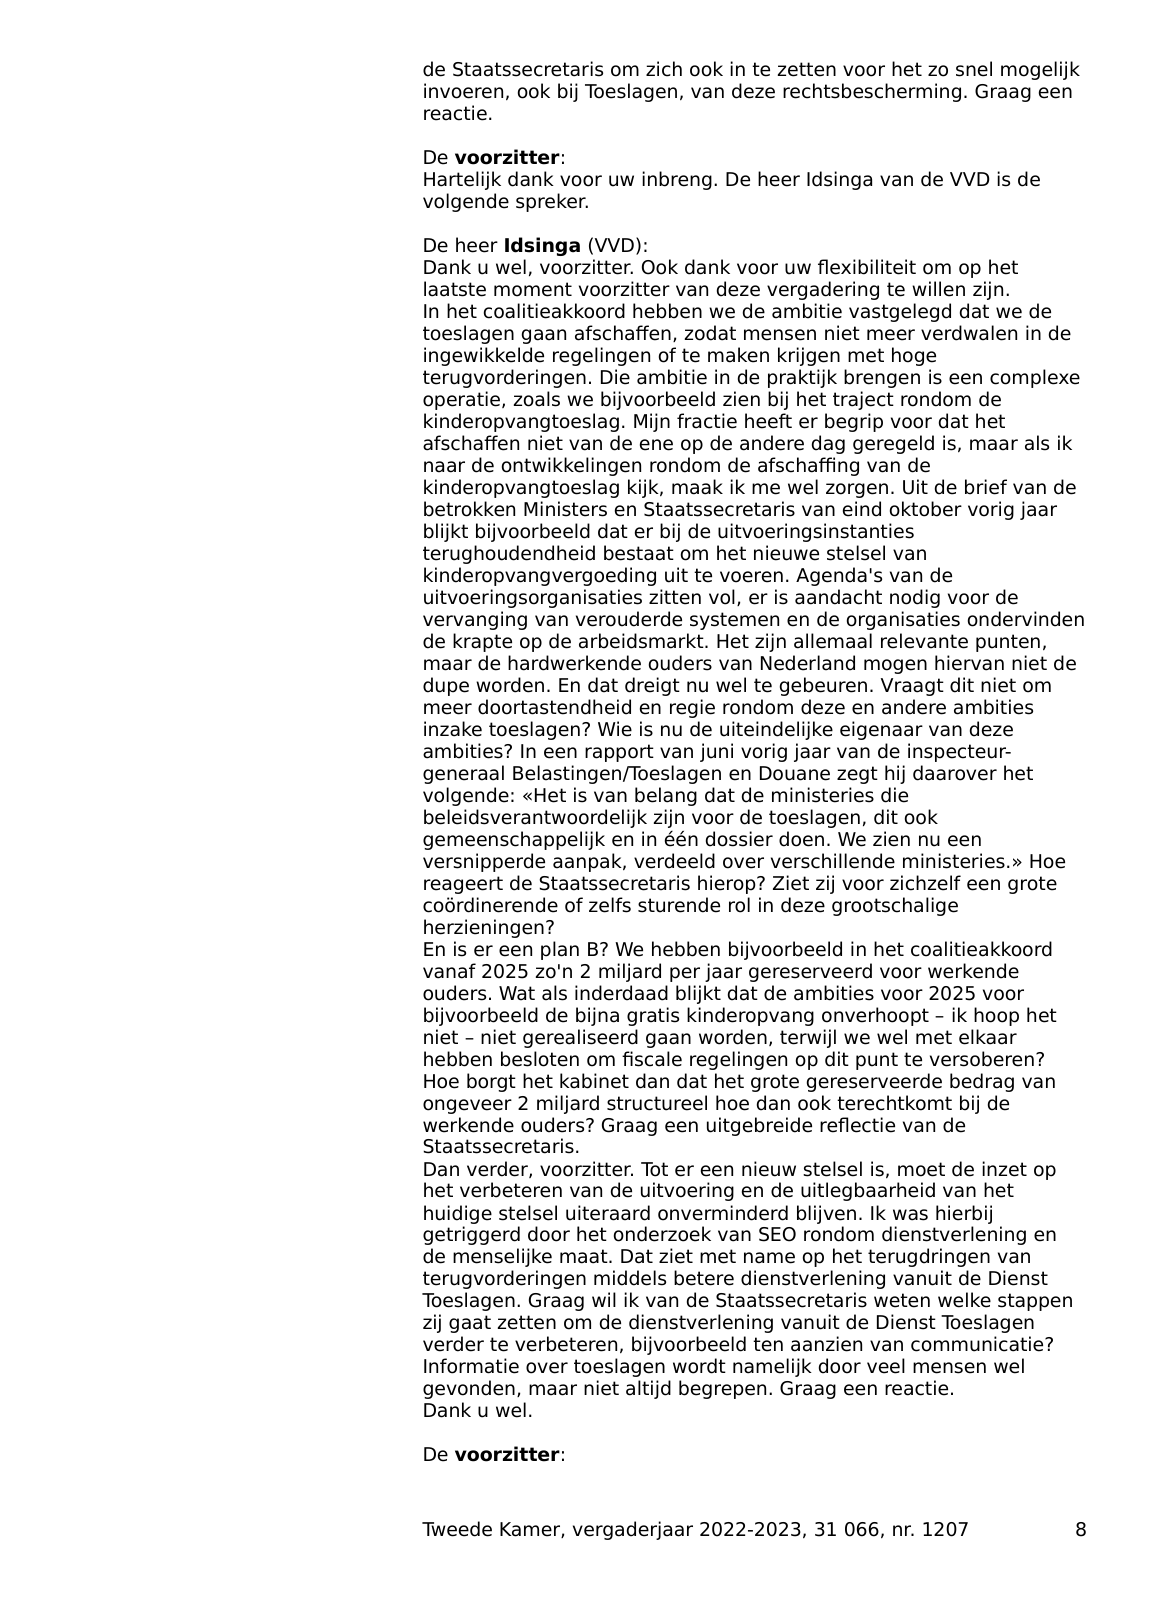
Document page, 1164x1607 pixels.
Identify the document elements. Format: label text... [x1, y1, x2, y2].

text Dank u wel. [422, 1400, 1087, 1422]
text En is er een plan B? We hebben bijvoorbeeld in het coalitieakkoord vanaf 2025 zo'n 2 miljard per jaar gereserveerd voor werkende ouders. Wat als inderdaad blijkt dat de ambities voor 2025 voor bijvoorbeeld de bijna gratis kinderopvang onverhoopt – ik hoop het niet – niet gerealiseerd gaan worden, terwijl we wel met elkaar hebben besloten om fiscale regelingen op dit punt te versoberen? Hoe borgt het kabinet dan dat het grote gereserveerde bedrag van ongeveer 2 miljard structureel hoe dan ook terechtkomt bij de werkende ouders? Graag een uitgebreide reflectie van de Staatssecretaris. [422, 939, 1087, 1158]
text De voorzitter: [422, 1444, 1087, 1466]
text Dan verder, voorzitter. Tot er een nieuw stelsel is, moet de inzet op het verbeteren van de uitvoering en de uitlegbaarheid van het huidige stelsel uiteraard onverminderd blijven. Ik was hierbij getriggerd door het onderzoek van SEO rondom dienstverlening en de menselijke maat. Dat ziet met name op het terugdringen van terugvorderingen middels betere dienstverlening vanuit de Dienst Toeslagen. Graag wil ik van de Staatssecretaris weten welke stappen zij gaat zetten om de dienstverlening vanuit de Dienst Toeslagen verder te verbeteren, bijvoorbeeld ten aanzien van communicatie? Informatie over toeslagen wordt namelijk door veel mensen wel gevonden, maar niet altijd begrepen. Graag een reactie. [422, 1158, 1087, 1400]
text de Staatssecretaris om zich ook in te zetten voor het zo snel mogelijk invoeren, ook bij Toeslagen, van deze rechtsbescherming. Graag een reactie. [422, 59, 1087, 125]
text De heer Idsinga (VVD): [422, 235, 1087, 257]
text De voorzitter: [422, 147, 1087, 169]
text Hartelijk dank voor uw inbreng. De heer Idsinga van de VVD is de volgende spreker. [422, 169, 1087, 213]
text Dank u wel, voorzitter. Ook dank voor uw flexibiliteit om op het laatste moment voorzitter van deze vergadering te willen zijn. [422, 257, 1087, 301]
text In het coalitieakkoord hebben we de ambitie vastgelegd dat we de toeslagen gaan afschaffen, zodat mensen niet meer verdwalen in de ingewikkelde regelingen of te maken krijgen met hoge terugvorderingen. Die ambitie in de praktijk brengen is een complexe operatie, zoals we bijvoorbeeld zien bij het traject rondom de kinderopvangtoeslag. Mijn fractie heeft er begrip voor dat het afschaffen niet van de ene op de andere dag geregeld is, maar als ik naar de ontwikkelingen rondom de afschaffing van de kinderopvangtoeslag kijk, maak ik me wel zorgen. Uit de brief van de betrokken Ministers en Staatssecretaris van eind oktober vorig jaar blijkt bijvoorbeeld dat er bij de uitvoeringsinstanties terughoudendheid bestaat om het nieuwe stelsel van kinderopvangvergoeding uit te voeren. Agenda's van de uitvoeringsorganisaties zitten vol, er is aandacht nodig voor de vervanging van verouderde systemen en de organisaties ondervinden de krapte op de arbeidsmarkt. Het zijn allemaal relevante punten, maar de hardwerkende ouders van Nederland mogen hiervan niet de dupe worden. En dat dreigt nu wel te gebeuren. Vraagt dit niet om meer doortastendheid en regie rondom deze en andere ambities inzake toeslagen? Wie is nu de uiteindelijke eigenaar van deze ambities? In een rapport van juni vorig jaar van de inspecteur-generaal Belastingen/Toeslagen en Douane zegt hij daarover het volgende: «Het is van belang dat de ministeries die beleidsverantwoordelijk zijn voor de toeslagen, dit ook gemeenschappelijk en in één dossier doen. We zien nu een versnipperde aanpak, verdeeld over verschillende ministeries.» Hoe reageert de Staatssecretaris hierop? Ziet zij voor zichzelf een grote coördinerende of zelfs sturende rol in deze grootschalige herzieningen? [422, 301, 1087, 939]
